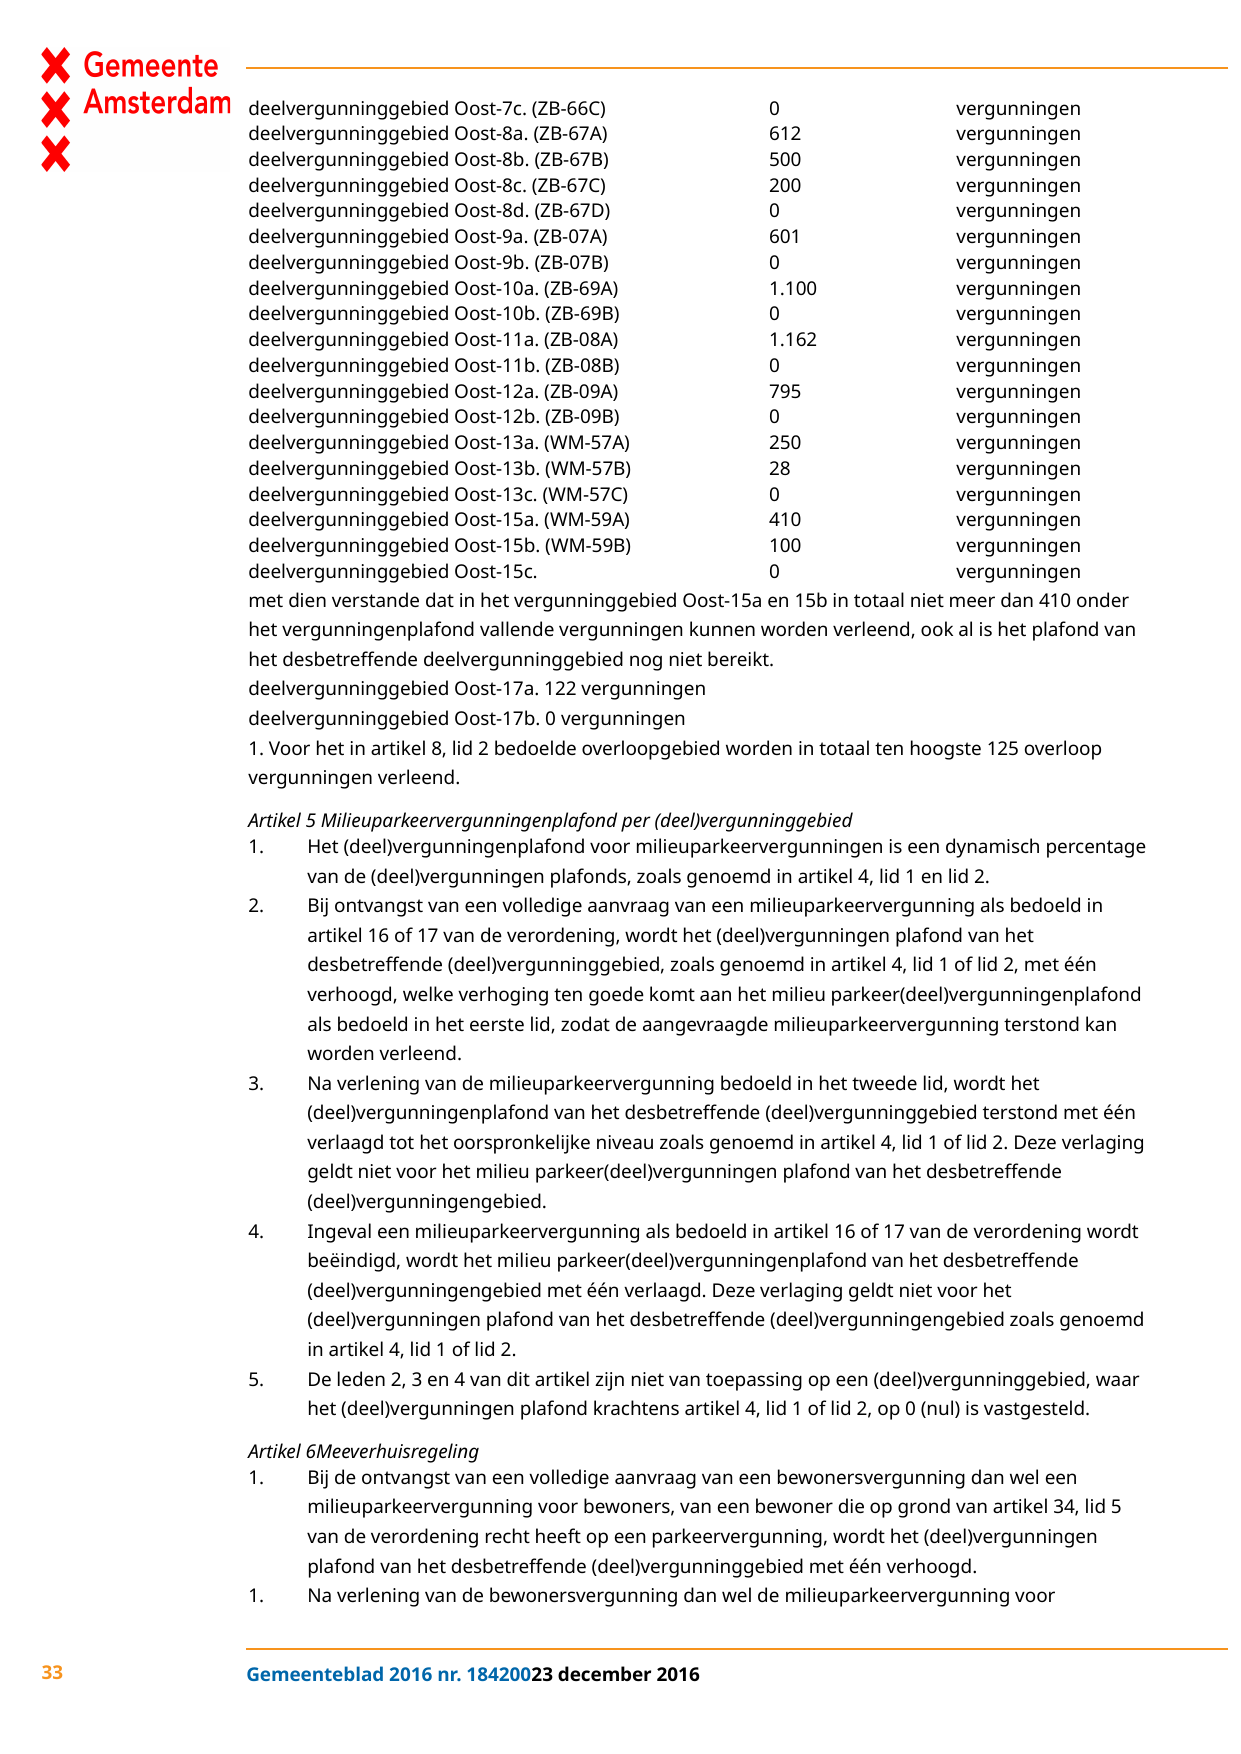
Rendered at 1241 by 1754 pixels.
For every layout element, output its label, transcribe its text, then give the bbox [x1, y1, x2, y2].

table_cell 1.100 [769, 275, 956, 301]
table_cell vergunningen [956, 146, 1152, 172]
table_cell deelvergunninggebied Oost-15c. [248, 558, 769, 584]
table_cell deelvergunninggebied Oost-8d. (ZB-67D) [248, 198, 769, 223]
text Artikel 6Meeverhuisregeling [248, 1438, 1152, 1464]
table_cell vergunningen [956, 95, 1152, 121]
table_cell deelvergunninggebied Oost-8a. (ZB-67A) [248, 121, 769, 146]
table_cell 0 [769, 352, 956, 378]
text deelvergunninggebied Oost-17b. 0 vergunningen [248, 705, 1152, 731]
table_cell 250 [769, 429, 956, 455]
table_cell 0 [769, 481, 956, 506]
list Bij de ontvangst van een volledige aanvraag van een bewonersvergunning dan wel een milieuparkeervergunning voor bewoners, van een bewoner die op grond van artikel 34, lid 5 van de verordening recht heeft op een parkeervergunning, wordt het (deel)vergunningen plafond van het desbetreffende (deel)vergunninggebied met één verhoogd. [248, 1464, 1152, 1579]
table_cell 0 [769, 301, 956, 326]
table_cell deelvergunninggebied Oost-12b. (ZB-09B) [248, 404, 769, 429]
table_cell vergunningen [956, 275, 1152, 301]
list Na verlening van de bewonersvergunning dan wel de milieuparkeervergunning voor [248, 1582, 1152, 1608]
table_cell 500 [769, 146, 956, 172]
table_cell 0 [769, 249, 956, 275]
text Artikel 5 Milieuparkeervergunningenplafond per (deel)vergunninggebied [248, 807, 1152, 833]
table_cell deelvergunninggebied Oost-10a. (ZB-69A) [248, 275, 769, 301]
table_cell 410 [769, 506, 956, 532]
table_cell deelvergunninggebied Oost-13b. (WM-57B) [248, 455, 769, 481]
table_cell vergunningen [956, 429, 1152, 455]
table_cell vergunningen [956, 404, 1152, 429]
table_cell 1.162 [769, 326, 956, 352]
text met dien verstande dat in het vergunninggebied Oost-15a en 15b in totaal niet meer dan 410 onder het vergunningenplafond vallende vergunningen kunnen worden verleend, ook al is het plafond van het desbetreffende deelvergunninggebied nog niet bereikt. [248, 587, 1152, 672]
table_cell 0 [769, 95, 956, 121]
table_cell vergunningen [956, 506, 1152, 532]
table_cell vergunningen [956, 378, 1152, 403]
table_cell deelvergunninggebied Oost-10b. (ZB-69B) [248, 301, 769, 326]
table_cell vergunningen [956, 172, 1152, 198]
list Bij ontvangst van een volledige aanvraag van een milieuparkeervergunning als bedoeld in artikel 16 of 17 van de verordening, wordt het (deel)vergunningen plafond van het desbetreffende (deel)vergunninggebied, zoals genoemd in artikel 4, lid 1 of lid 2, met één verhoogd, welke verhoging ten goede komt aan het milieu parkeer(deel)vergunningenplafond als bedoeld in het eerste lid, zodat de aangevraagde milieuparkeervergunning terstond kan worden verleend. [248, 892, 1152, 1066]
table_cell vergunningen [956, 481, 1152, 506]
table_cell deelvergunninggebied Oost-12a. (ZB-09A) [248, 378, 769, 403]
table_cell deelvergunninggebied Oost-9a. (ZB-07A) [248, 224, 769, 249]
table_cell 200 [769, 172, 956, 198]
table_cell vergunningen [956, 121, 1152, 146]
table_cell vergunningen [956, 301, 1152, 326]
table_cell deelvergunninggebied Oost-11b. (ZB-08B) [248, 352, 769, 378]
list Na verlening van de milieuparkeervergunning bedoeld in het tweede lid, wordt het (deel)vergunningenplafond van het desbetreffende (deel)vergunninggebied terstond met één verlaagd tot het oorspronkelijke niveau zoals genoemd in artikel 4, lid 1 of lid 2. Deze verlaging geldt niet voor het milieu parkeer(deel)vergunningen plafond van het desbetreffende (deel)vergunningengebied. [248, 1070, 1152, 1214]
table_cell vergunningen [956, 558, 1152, 584]
table_cell deelvergunninggebied Oost-9b. (ZB-07B) [248, 249, 769, 275]
table_cell 612 [769, 121, 956, 146]
table_cell vergunningen [956, 352, 1152, 378]
table_cell vergunningen [956, 198, 1152, 223]
table_cell deelvergunninggebied Oost-15b. (WM-59B) [248, 532, 769, 558]
table_cell deelvergunninggebied Oost-8c. (ZB-67C) [248, 172, 769, 198]
table_cell 28 [769, 455, 956, 481]
table_cell deelvergunninggebied Oost-13a. (WM-57A) [248, 429, 769, 455]
table_cell vergunningen [956, 224, 1152, 249]
table_cell deelvergunninggebied Oost-15a. (WM-59A) [248, 506, 769, 532]
table_cell 100 [769, 532, 956, 558]
table_cell deelvergunninggebied Oost-7c. (ZB-66C) [248, 95, 769, 121]
text 1. Voor het in artikel 8, lid 2 bedoelde overloopgebied worden in totaal ten hoogste 125 overloop vergunningen verleend. [248, 735, 1152, 790]
table_cell 795 [769, 378, 956, 403]
text deelvergunninggebied Oost-17a. 122 vergunningen [248, 676, 1152, 701]
list Ingeval een milieuparkeervergunning als bedoeld in artikel 16 of 17 van de verordening wordt beëindigd, wordt het milieu parkeer(deel)vergunningenplafond van het desbetreffende (deel)vergunningengebied met één verlaagd. Deze verlaging geldt niet voor het (deel)vergunningen plafond van het desbetreffende (deel)vergunningengebied zoals genoemd in artikel 4, lid 1 of lid 2. [248, 1218, 1152, 1362]
table_cell deelvergunninggebied Oost-8b. (ZB-67B) [248, 146, 769, 172]
table_cell vergunningen [956, 326, 1152, 352]
picture [41, 47, 231, 172]
table_cell deelvergunninggebied Oost-13c. (WM-57C) [248, 481, 769, 506]
list De leden 2, 3 en 4 van dit artikel zijn niet van toepassing op een (deel)vergunninggebied, waar het (deel)vergunningen plafond krachtens artikel 4, lid 1 of lid 2, op 0 (nul) is vastgesteld. [248, 1366, 1152, 1421]
table_cell vergunningen [956, 455, 1152, 481]
table_cell 0 [769, 558, 956, 584]
table_cell 0 [769, 198, 956, 223]
table_cell deelvergunninggebied Oost-11a. (ZB-08A) [248, 326, 769, 352]
table_cell 0 [769, 404, 956, 429]
table_cell vergunningen [956, 532, 1152, 558]
table_cell 601 [769, 224, 956, 249]
list Het (deel)vergunningenplafond voor milieuparkeervergunningen is een dynamisch percentage van de (deel)vergunningen plafonds, zoals genoemd in artikel 4, lid 1 en lid 2. [248, 833, 1152, 888]
table_cell vergunningen [956, 249, 1152, 275]
